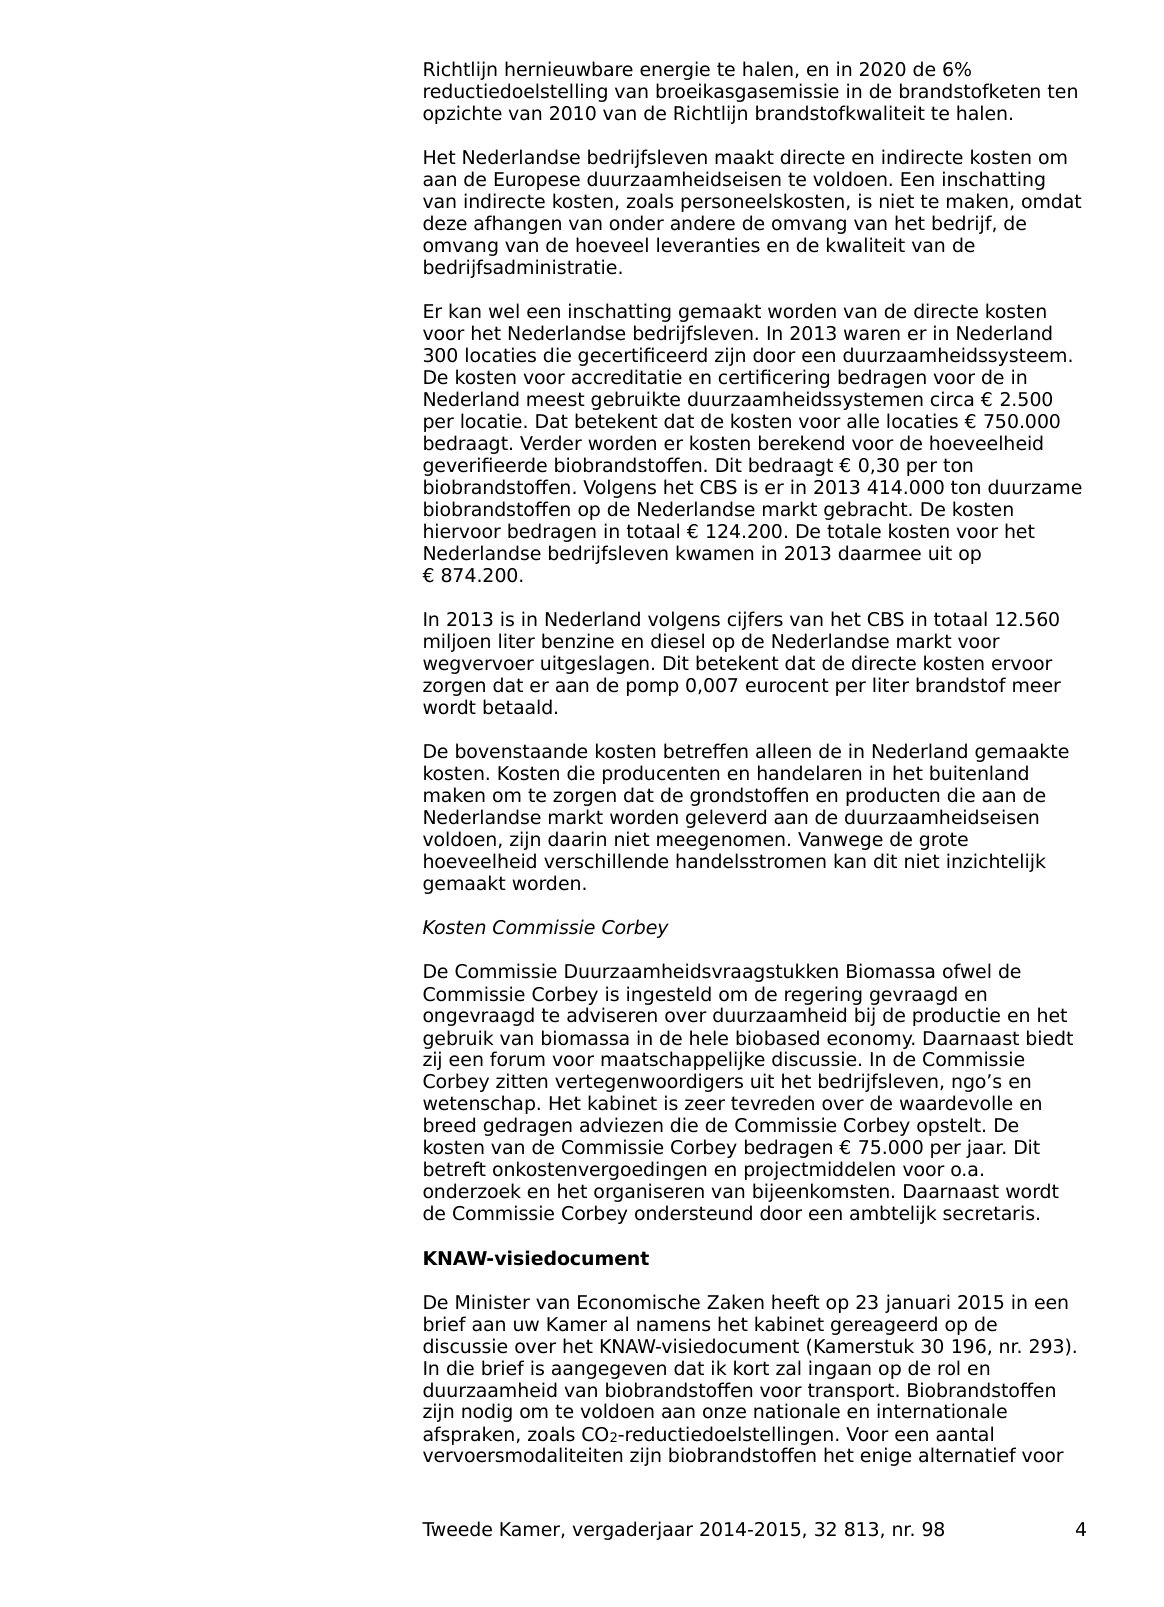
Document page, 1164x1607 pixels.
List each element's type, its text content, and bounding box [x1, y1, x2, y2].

text Het Nederlandse bedrijfsleven maakt directe en indirecte kosten om aan de Europese duurzaamheidseisen te voldoen. Een inschatting van indirecte kosten, zoals personeelskosten, is niet te maken, omdat deze afhangen van onder andere de omvang van het bedrijf, de omvang van de hoeveel leveranties en de kwaliteit van de bedrijfsadministratie. [422, 147, 1087, 279]
text De bovenstaande kosten betreffen alleen de in Nederland gemaakte kosten. Kosten die producenten en handelaren in het buitenland maken om te zorgen dat de grondstoffen en producten die aan de Nederlandse markt worden geleverd aan de duurzaamheidseisen voldoen, zijn daarin niet meegenomen. Vanwege de grote hoeveelheid verschillende handelsstromen kan dit niet inzichtelijk gemaakt worden. [422, 741, 1087, 895]
text De Minister van Economische Zaken heeft op 23 januari 2015 in een brief aan uw Kamer al namens het kabinet gereageerd op de discussie over het KNAW-visiedocument (Kamerstuk 30 196, nr. 293). In die brief is aangegeven dat ik kort zal ingaan op de rol en duurzaamheid van biobrandstoffen voor transport. Biobrandstoffen zijn nodig om te voldoen aan onze nationale en internationale afspraken, zoals CO2-reductiedoelstellingen. Voor een aantal vervoersmodaliteiten zijn biobrandstoffen het enige alternatief voor [422, 1292, 1087, 1467]
text Er kan wel een inschatting gemaakt worden van de directe kosten voor het Nederlandse bedrijfsleven. In 2013 waren er in Nederland 300 locaties die gecertificeerd zijn door een duurzaamheidssysteem. De kosten voor accreditatie en certificering bedragen voor de in Nederland meest gebruikte duurzaamheidssystemen circa € 2.500 per locatie. Dat betekent dat de kosten voor alle locaties € 750.000 bedraagt. Verder worden er kosten berekend voor de hoeveelheid geverifieerde biobrandstoffen. Dit bedraagt € 0,30 per ton biobrandstoffen. Volgens het CBS is er in 2013 414.000 ton duurzame biobrandstoffen op de Nederlandse markt gebracht. De kosten hiervoor bedragen in totaal € 124.200. De totale kosten voor het Nederlandse bedrijfsleven kwamen in 2013 daarmee uit op € 874.200. [422, 301, 1087, 587]
text Richtlijn hernieuwbare energie te halen, en in 2020 de 6% reductiedoelstelling van broeikasgasemissie in de brandstofketen ten opzichte van 2010 van de Richtlijn brandstofkwaliteit te halen. [422, 59, 1087, 125]
subtitle Kosten Commissie Corbey [422, 917, 1087, 939]
subtitle KNAW-visiedocument [422, 1247, 1087, 1269]
text De Commissie Duurzaamheidsvraagstukken Biomassa ofwel de Commissie Corbey is ingesteld om de regering gevraagd en ongevraagd te adviseren over duurzaamheid bij de productie en het gebruik van biomassa in de hele biobased economy. Daarnaast biedt zij een forum voor maatschappelijke discussie. In de Commissie Corbey zitten vertegenwoordigers uit het bedrijfsleven, ngo’s en wetenschap. Het kabinet is zeer tevreden over de waardevolle en breed gedragen adviezen die de Commissie Corbey opstelt. De kosten van de Commissie Corbey bedragen € 75.000 per jaar. Dit betreft onkostenvergoedingen en projectmiddelen voor o.a. onderzoek en het organiseren van bijeenkomsten. Daarnaast wordt de Commissie Corbey ondersteund door een ambtelijk secretaris. [422, 961, 1087, 1225]
text In 2013 is in Nederland volgens cijfers van het CBS in totaal 12.560 miljoen liter benzine en diesel op de Nederlandse markt voor wegvervoer uitgeslagen. Dit betekent dat de directe kosten ervoor zorgen dat er aan de pomp 0,007 eurocent per liter brandstof meer wordt betaald. [422, 609, 1087, 719]
